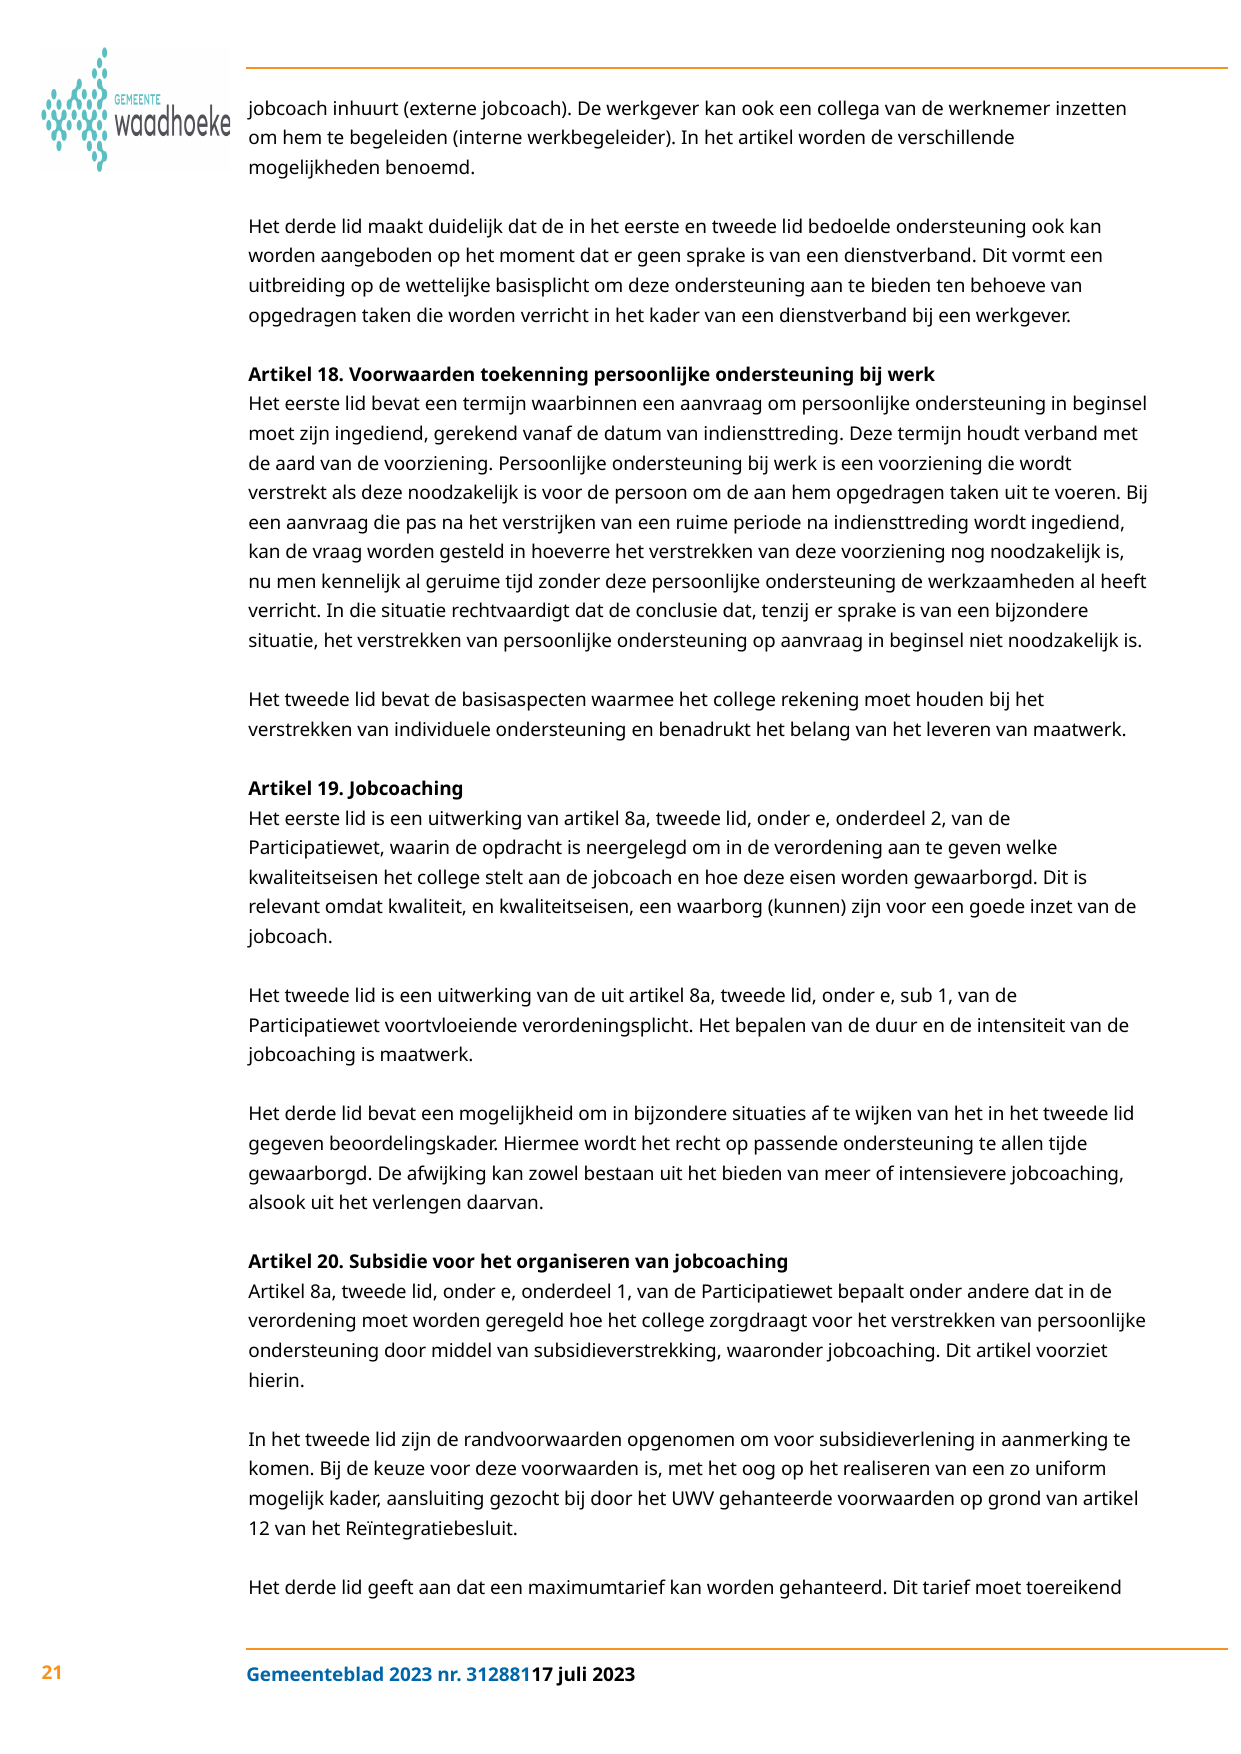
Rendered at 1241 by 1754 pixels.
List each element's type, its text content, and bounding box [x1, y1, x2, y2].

text Het tweede lid bevat de basisaspecten waarmee het college rekening moet houden bij het verstrekken van individuele ondersteuning en benadrukt het belang van het leveren van maatwerk. [248, 686, 1152, 742]
text In het tweede lid zijn de randvoorwaarden opgenomen om voor subsidieverlening in aanmerking te komen. Bij de keuze voor deze voorwaarden is, met het oog op het realiseren van een zo uniform mogelijk kader, aansluiting gezocht bij door het UWV gehanteerde voorwaarden op grond van artikel 12 van het Reïntegratiebesluit. [248, 1426, 1152, 1541]
text Het tweede lid is een uitwerking van de uit artikel 8a, tweede lid, onder e, sub 1, van de Participatiewet voortvloeiende verordeningsplicht. Het bepalen van de duur en de intensiteit van de jobcoaching is maatwerk. [248, 982, 1152, 1067]
text Artikel 19. Jobcoaching [248, 775, 1152, 801]
text Artikel 18. Voorwaarden toekenning persoonlijke ondersteuning bij werk [248, 361, 1152, 387]
picture [41, 47, 231, 172]
text Het derde lid maakt duidelijk dat de in het eerste en tweede lid bedoelde ondersteuning ook kan worden aangeboden op het moment dat er geen sprake is van een dienstverband. Dit vormt een uitbreiding op de wettelijke basisplicht om deze ondersteuning aan te bieden ten behoeve van opgedragen taken die worden verricht in het kader van een dienstverband bij een werkgever. [248, 213, 1152, 328]
text Artikel 8a, tweede lid, onder e, onderdeel 1, van de Participatiewet bepaalt onder andere dat in de verordening moet worden geregeld hoe het college zorgdraagt voor het verstrekken van persoonlijke ondersteuning door middel van subsidieverstrekking, waaronder jobcoaching. Dit artikel voorziet hierin. [248, 1278, 1152, 1393]
text Het derde lid bevat een mogelijkheid om in bijzondere situaties af te wijken van het in het tweede lid gegeven beoordelingskader. Hiermee wordt het recht op passende ondersteuning te allen tijde gewaarborgd. De afwijking kan zowel bestaan uit het bieden van meer of intensievere jobcoaching, alsook uit het verlengen daarvan. [248, 1101, 1152, 1215]
text Het eerste lid bevat een termijn waarbinnen een aanvraag om persoonlijke ondersteuning in beginsel moet zijn ingediend, gerekend vanaf de datum van indiensttreding. Deze termijn houdt verband met de aard van de voorziening. Persoonlijke ondersteuning bij werk is een voorziening die wordt verstrekt als deze noodzakelijk is voor de persoon om de aan hem opgedragen taken uit te voeren. Bij een aanvraag die pas na het verstrijken van een ruime periode na indiensttreding wordt ingediend, kan de vraag worden gesteld in hoeverre het verstrekken van deze voorziening nog noodzakelijk is, nu men kennelijk al geruime tijd zonder deze persoonlijke ondersteuning de werkzaamheden al heeft verricht. In die situatie rechtvaardigt dat de conclusie dat, tenzij er sprake is van een bijzondere situatie, het verstrekken van persoonlijke ondersteuning op aanvraag in beginsel niet noodzakelijk is. [248, 391, 1152, 653]
text Het derde lid geeft aan dat een maximumtarief kan worden gehanteerd. Dit tarief moet toereikend [248, 1574, 1152, 1600]
text Het eerste lid is een uitwerking van artikel 8a, tweede lid, onder e, onderdeel 2, van de Participatiewet, waarin de opdracht is neergelegd om in de verordening aan te geven welke kwaliteitseisen het college stelt aan de jobcoach en hoe deze eisen worden gewaarborgd. Dit is relevant omdat kwaliteit, en kwaliteitseisen, een waarborg (kunnen) zijn voor een goede inzet van de jobcoach. [248, 805, 1152, 949]
text Artikel 20. Subsidie voor het organiseren van jobcoaching [248, 1248, 1152, 1274]
text jobcoach inhuurt (externe jobcoach). De werkgever kan ook een collega van de werknemer inzetten om hem te begeleiden (interne werkbegeleider). In het artikel worden de verschillende mogelijkheden benoemd. [248, 95, 1152, 180]
